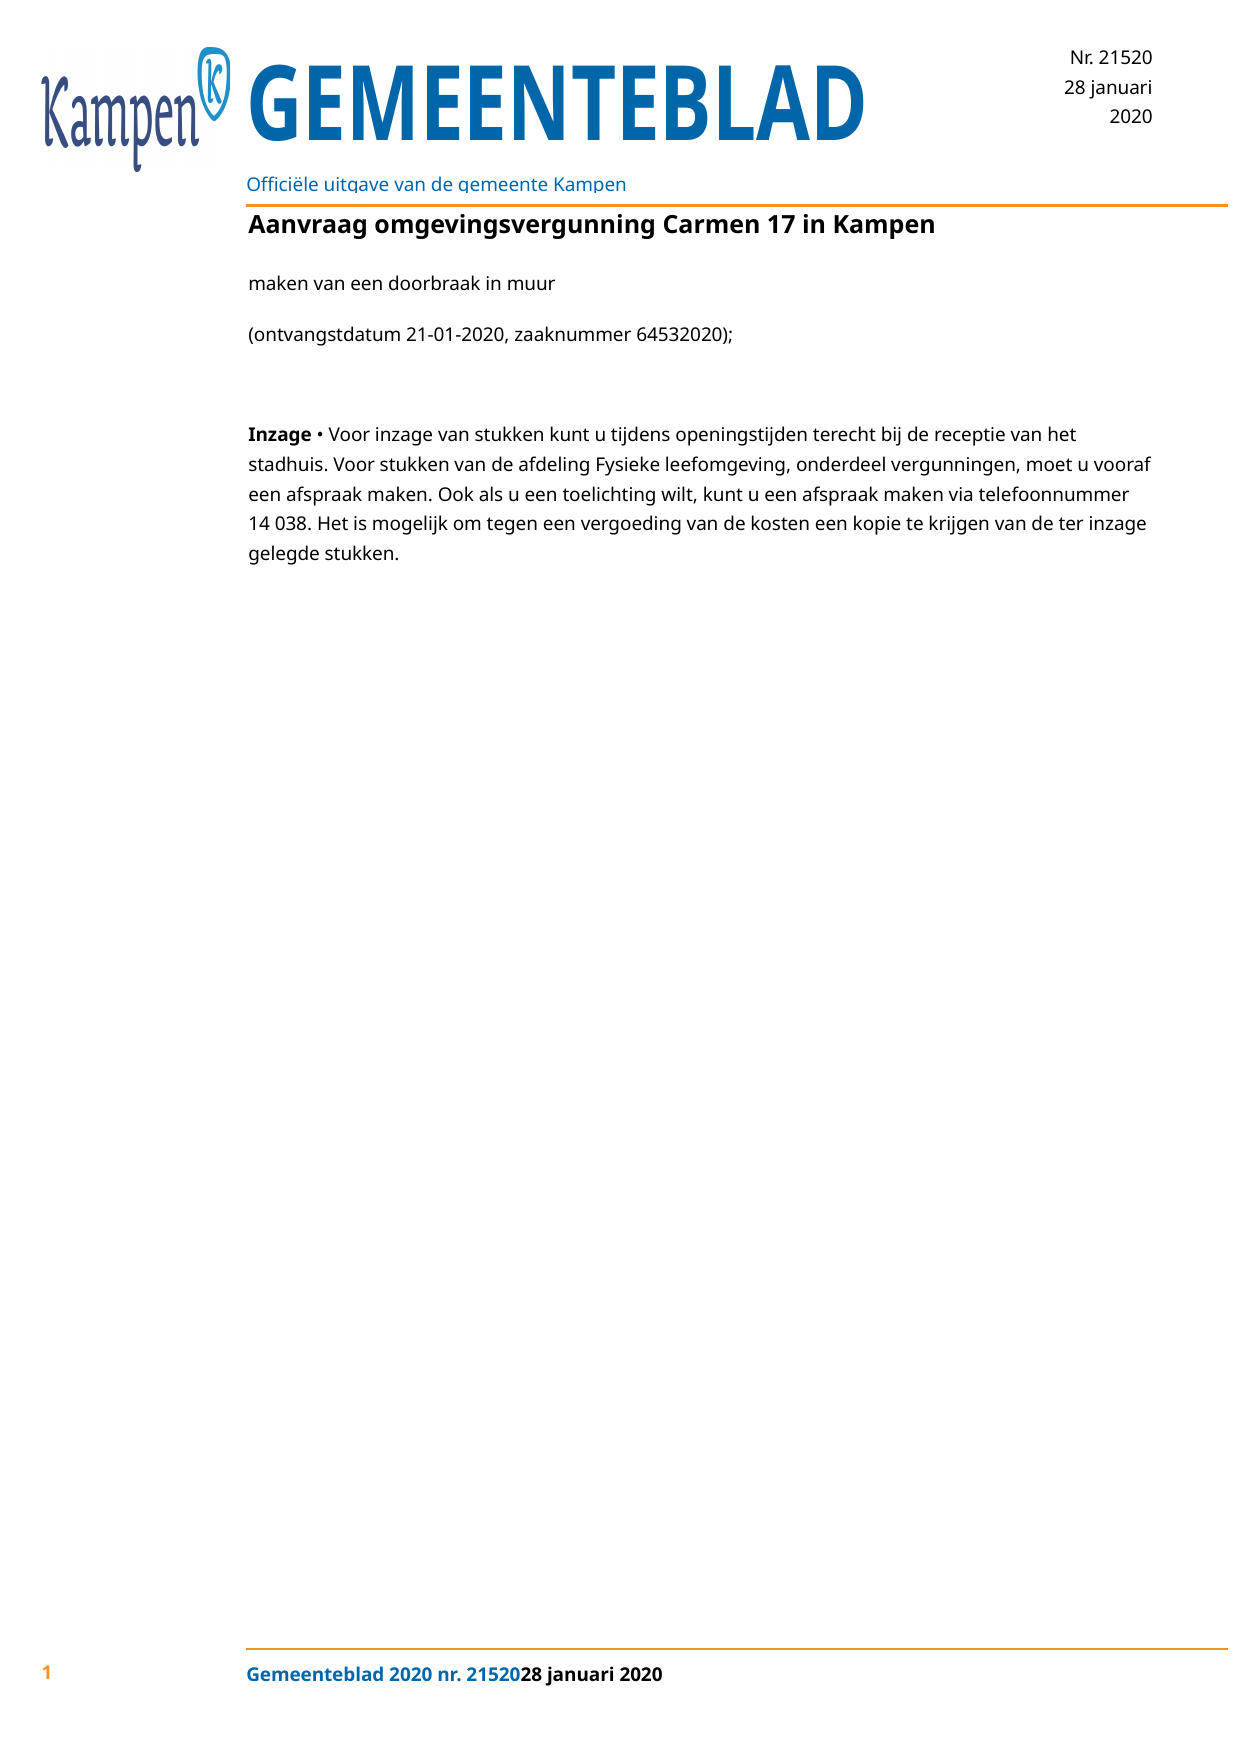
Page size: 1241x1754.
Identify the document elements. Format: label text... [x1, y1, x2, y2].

text (ontvangstdatum 21-01-2020, zaaknummer 64532020); [248, 321, 1152, 346]
picture [41, 47, 231, 172]
text Aanvraag omgevingsvergunning Carmen 17 in Kampen [248, 207, 1152, 241]
text maken van een doorbraak in muur [248, 270, 1152, 296]
text Inzage • Voor inzage van stukken kunt u tijdens openingstijden terecht bij de receptie van het stadhuis. Voor stukken van de afdeling Fysieke leefomgeving, onderdeel vergunningen, moet u vooraf een afspraak maken. Ook als u een toelichting wilt, kunt u een afspraak maken via telefoonnummer 14 038. Het is mogelijk om tegen een vergoeding van de kosten een kopie te krijgen van de ter inzage gelegde stukken. [248, 422, 1152, 566]
